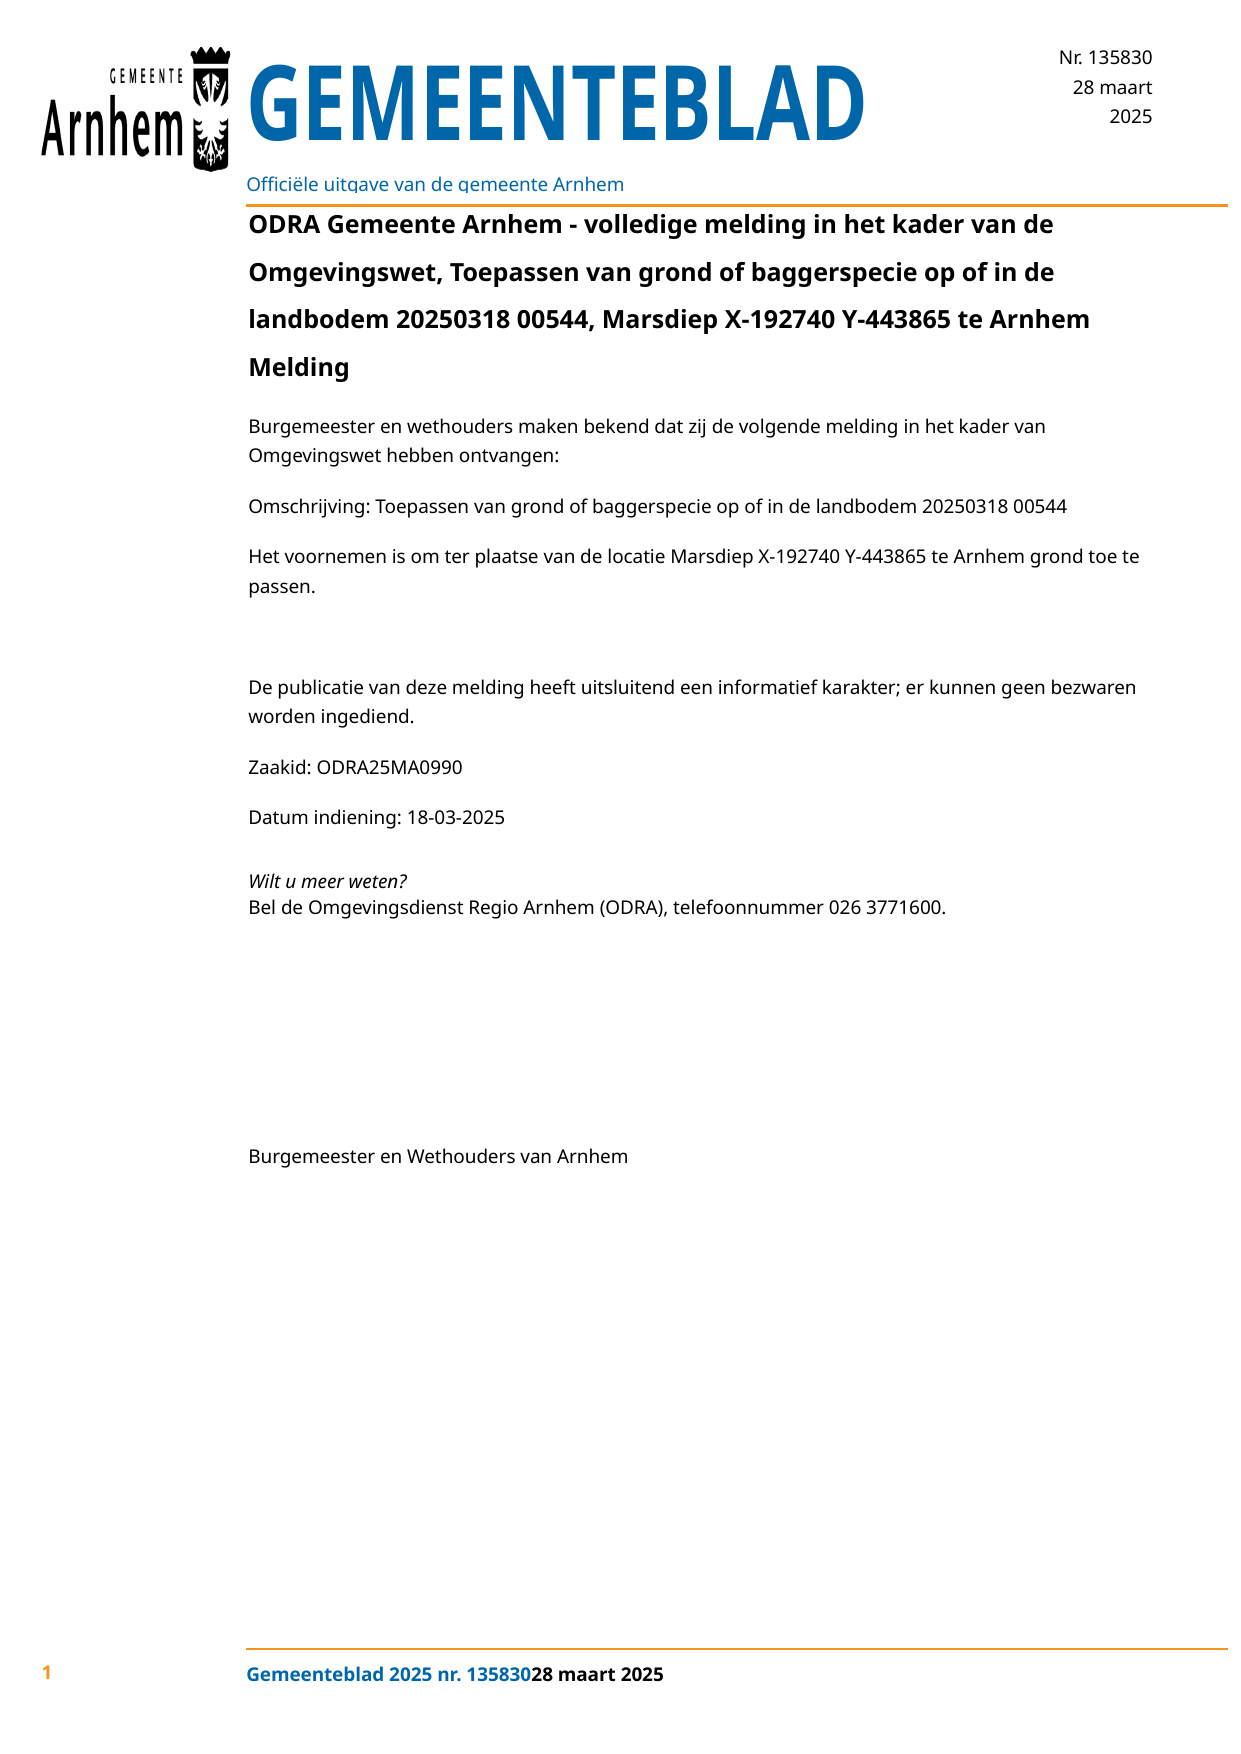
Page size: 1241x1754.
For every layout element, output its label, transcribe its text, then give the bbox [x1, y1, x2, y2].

text Burgemeester en wethouders maken bekend dat zij de volgende melding in het kader van Omgevingswet hebben ontvangen: [248, 413, 1152, 468]
text Omschrijving: Toepassen van grond of baggerspecie op of in de landbodem 20250318 00544 [248, 493, 1152, 519]
text Datum indiening: 18-03-2025 [248, 804, 1152, 830]
text Zaakid: ODRA25MA0990 [248, 754, 1152, 780]
text Bel de Omgevingsdienst Regio Arnhem (ODRA), telefoonnummer 026 3771600. [248, 894, 1152, 920]
text Burgemeester en Wethouders van Arnhem [248, 1143, 1152, 1169]
text Het voornemen is om ter plaatse van de locatie Marsdiep X-192740 Y-443865 te Arnhem grond toe te passen. [248, 543, 1152, 599]
picture [41, 47, 231, 172]
text De publicatie van deze melding heeft uitsluitend een informatief karakter; er kunnen geen bezwaren worden ingediend. [248, 674, 1152, 729]
text ODRA Gemeente Arnhem - volledige melding in het kader van de Omgevingswet, Toepassen van grond of baggerspecie op of in de landbodem 20250318 00544, Marsdiep X-192740 Y-443865 te Arnhem Melding [248, 207, 1152, 384]
text Wilt u meer weten? [248, 868, 1152, 894]
